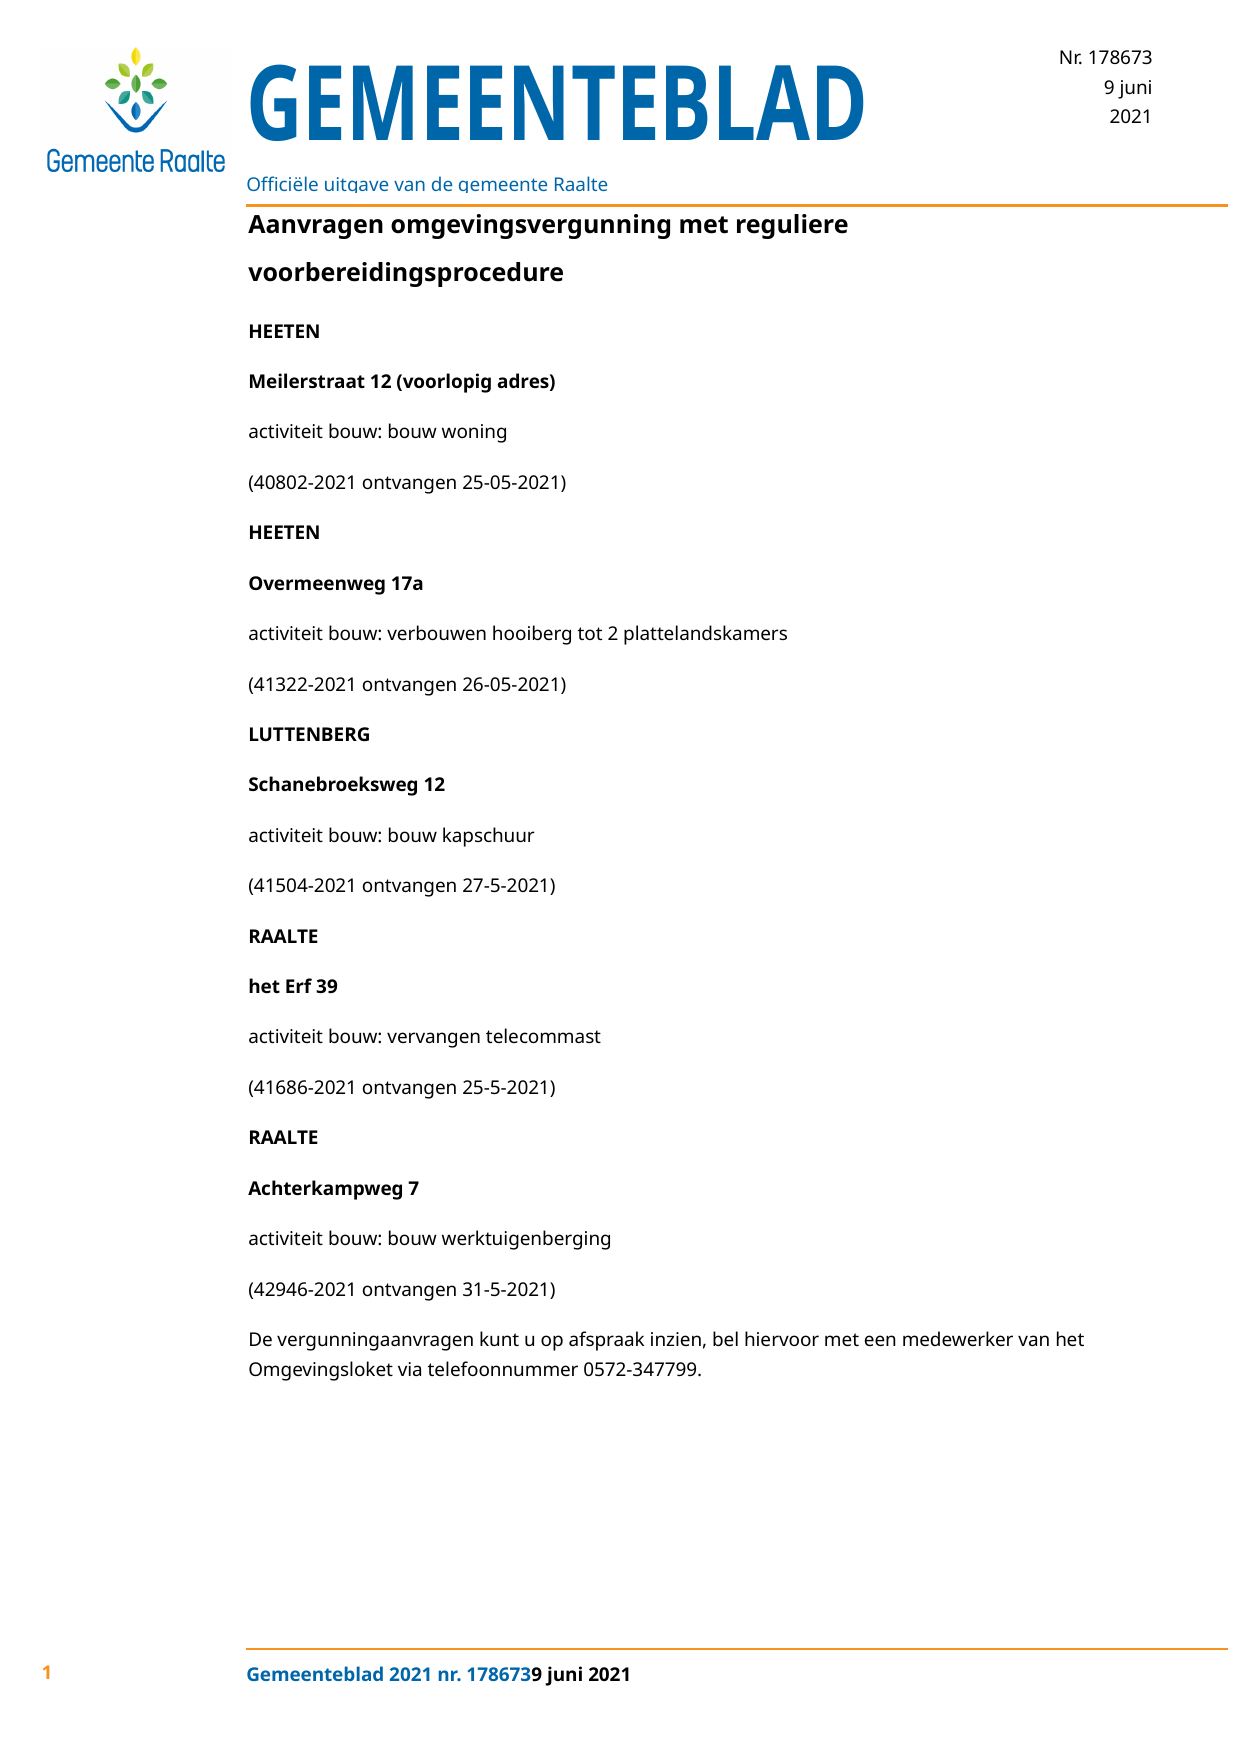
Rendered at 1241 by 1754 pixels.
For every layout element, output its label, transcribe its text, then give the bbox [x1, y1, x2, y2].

text LUTTENBERG [248, 721, 1152, 747]
text (40802-2021 ontvangen 25-05-2021) [248, 469, 1152, 495]
text HEETEN [248, 519, 1152, 545]
text Meilerstraat 12 (voorlopig adres) [248, 368, 1152, 394]
text activiteit bouw: verbouwen hooiberg tot 2 plattelandskamers [248, 620, 1152, 646]
text activiteit bouw: bouw woning [248, 419, 1152, 444]
text (42946-2021 ontvangen 31-5-2021) [248, 1276, 1152, 1302]
text Schanebroeksweg 12 [248, 772, 1152, 797]
text (41322-2021 ontvangen 26-05-2021) [248, 671, 1152, 697]
text Aanvragen omgevingsvergunning met reguliere voorbereidingsprocedure [248, 207, 1152, 288]
text RAALTE [248, 923, 1152, 949]
text De vergunningaanvragen kunt u op afspraak inzien, bel hiervoor met een medewerker van het Omgevingsloket via telefoonnummer 0572-347799. [248, 1326, 1152, 1382]
text (41504-2021 ontvangen 27-5-2021) [248, 872, 1152, 898]
text Achterkampweg 7 [248, 1175, 1152, 1201]
picture [41, 47, 231, 172]
text activiteit bouw: bouw werktuigenberging [248, 1225, 1152, 1251]
text activiteit bouw: vervangen telecommast [248, 1024, 1152, 1049]
text activiteit bouw: bouw kapschuur [248, 822, 1152, 848]
text (41686-2021 ontvangen 25-5-2021) [248, 1074, 1152, 1100]
text RAALTE [248, 1124, 1152, 1150]
text Overmeenweg 17a [248, 570, 1152, 596]
text HEETEN [248, 318, 1152, 344]
text het Erf 39 [248, 973, 1152, 999]
